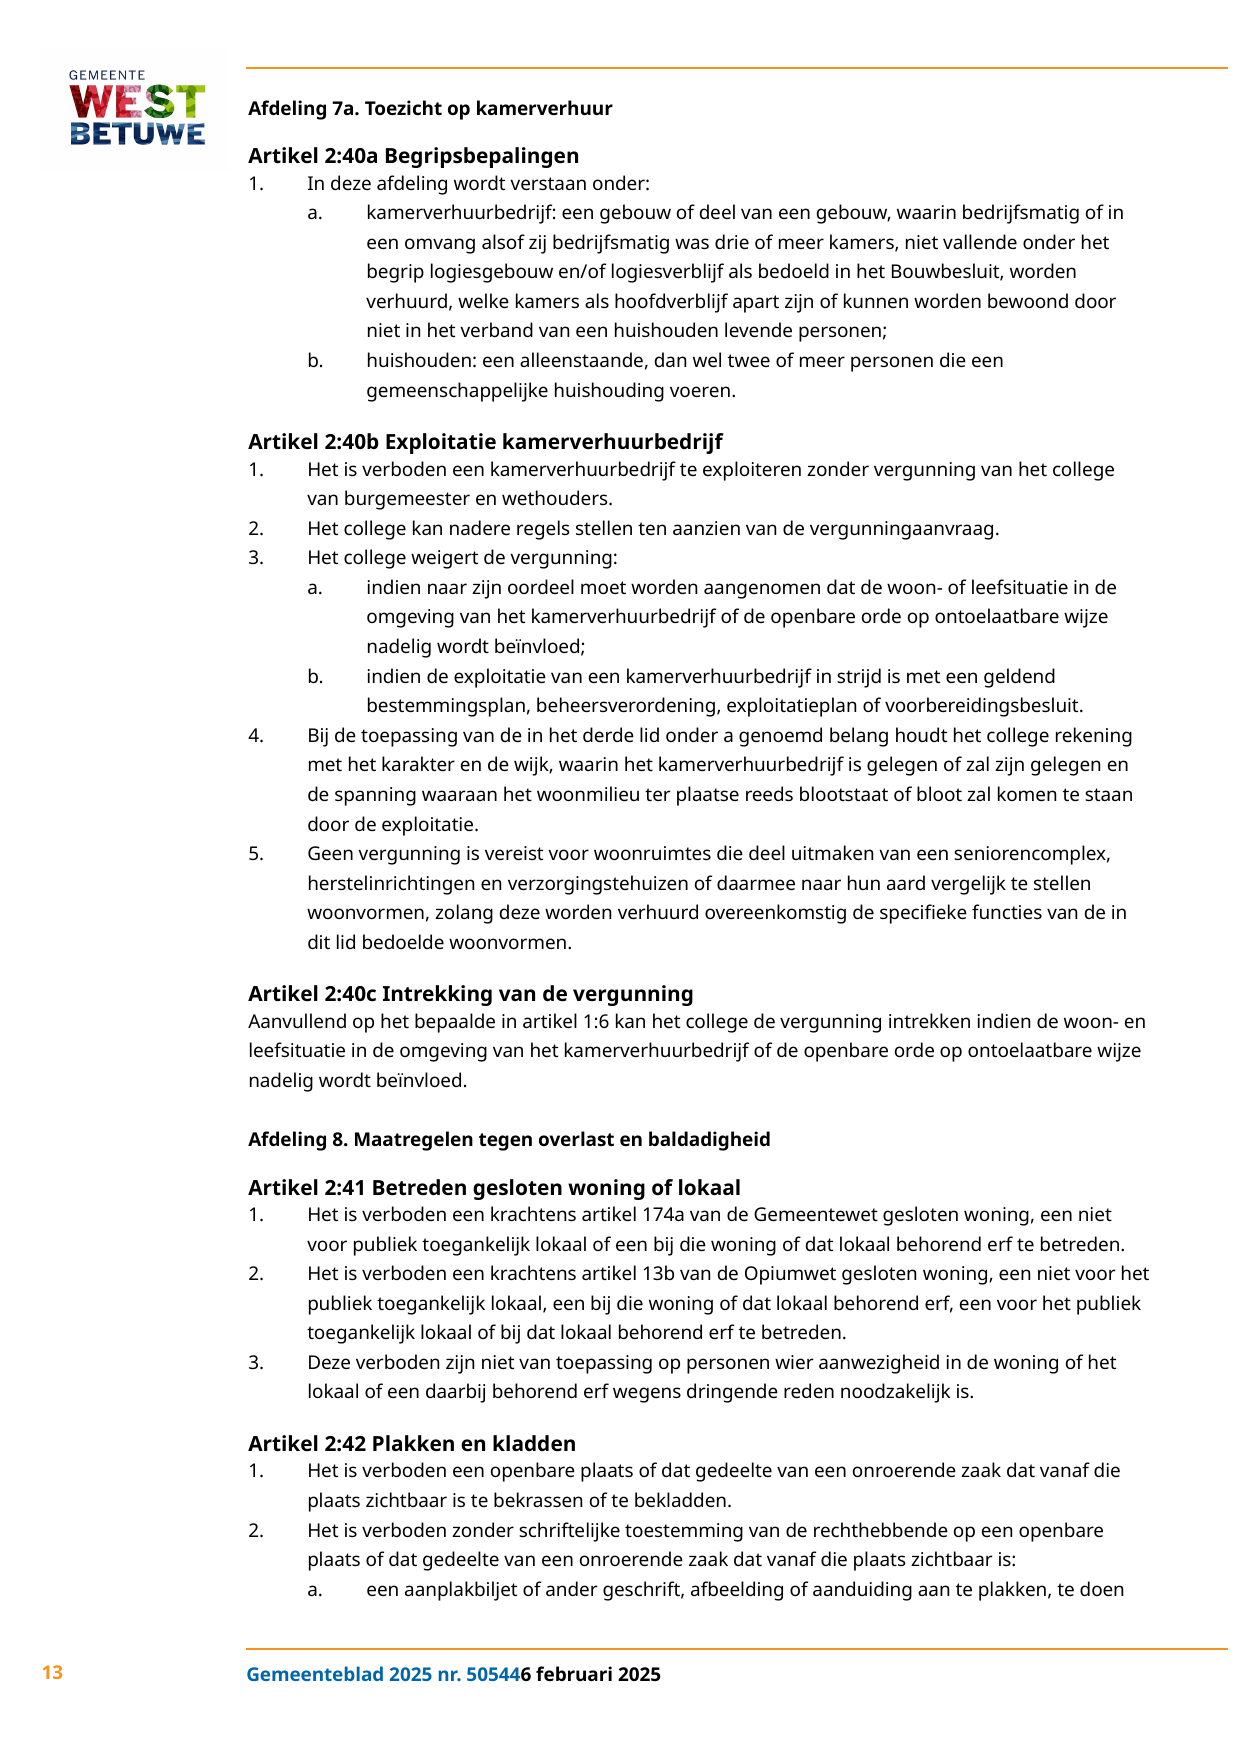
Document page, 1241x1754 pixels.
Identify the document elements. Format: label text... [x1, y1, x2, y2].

list Geen vergunning is vereist voor woonruimtes die deel uitmaken van een seniorencomplex, herstelinrichtingen en verzorgingstehuizen of daarmee naar hun aard vergelijk te stellen woonvormen, zolang deze worden verhuurd overeenkomstig de specifieke functies van de in dit lid bedoelde woonvormen. [248, 840, 1152, 955]
list indien de exploitatie van een kamerverhuurbedrijf in strijd is met een geldend bestemmingsplan, beheersverordening, exploitatieplan of voorbereidingsbesluit. [307, 663, 1152, 718]
text Afdeling 8. Maatregelen tegen overlast en baldadigheid [248, 1126, 1152, 1152]
list Het is verboden een kamerverhuurbedrijf te exploiteren zonder vergunning van het college van burgemeester en wethouders. [248, 456, 1152, 511]
list Het college kan nadere regels stellen ten aanzien van de vergunningaanvraag. [248, 515, 1152, 541]
list Het college weigert de vergunning: [248, 544, 1152, 570]
text Artikel 2:40c Intrekking van de vergunning [248, 979, 1152, 1008]
text Artikel 2:40b Exploitatie kamerverhuurbedrijf [248, 427, 1152, 456]
list huishouden: een alleenstaande, dan wel twee of meer personen die een gemeenschappelijke huishouding voeren. [307, 347, 1152, 403]
list kamerverhuurbedrijf: een gebouw of deel van een gebouw, waarin bedrijfsmatig of in een omvang alsof zij bedrijfsmatig was drie of meer kamers, niet vallende onder het begrip logiesgebouw en/of logiesverblijf als bedoeld in het Bouwbesluit, worden verhuurd, welke kamers als hoofdverblijf apart zijn of kunnen worden bewoond door niet in het verband van een huishouden levende personen; [307, 199, 1152, 343]
text Artikel 2:42 Plakken en kladden [248, 1429, 1152, 1458]
list Het is verboden zonder schriftelijke toestemming van de rechthebbende op een openbare plaats of dat gedeelte van een onroerende zaak dat vanaf die plaats zichtbaar is: [248, 1517, 1152, 1572]
text Afdeling 7a. Toezicht op kamerverhuur [248, 95, 1152, 121]
list Het is verboden een openbare plaats of dat gedeelte van een onroerende zaak dat vanaf die plaats zichtbaar is te bekrassen of te bekladden. [248, 1458, 1152, 1513]
list Bij de toepassing van de in het derde lid onder a genoemd belang houdt het college rekening met het karakter en de wijk, waarin het kamerverhuurbedrijf is gelegen of zal zijn gelegen en de spanning waaraan het woonmilieu ter plaatse reeds blootstaat of bloot zal komen te staan door de exploitatie. [248, 722, 1152, 836]
text Artikel 2:40a Begripsbepalingen [248, 141, 1152, 170]
list indien naar zijn oordeel moet worden aangenomen dat de woon- of leefsituatie in de omgeving van het kamerverhuurbedrijf of de openbare orde op ontoelaatbare wijze nadelig wordt beïnvloed; [307, 574, 1152, 659]
list Het is verboden een krachtens artikel 13b van de Opiumwet gesloten woning, een niet voor het publiek toegankelijk lokaal, een bij die woning of dat lokaal behorend erf, een voor het publiek toegankelijk lokaal of bij dat lokaal behorend erf te betreden. [248, 1260, 1152, 1345]
text Aanvullend op het bepaalde in artikel 1:6 kan het college de vergunning intrekken indien de woon- en leefsituatie in de omgeving van het kamerverhuurbedrijf of de openbare orde op ontoelaatbare wijze nadelig wordt beïnvloed. [248, 1008, 1152, 1093]
text Artikel 2:41 Betreden gesloten woning of lokaal [248, 1173, 1152, 1201]
list Het is verboden een krachtens artikel 174a van de Gemeentewet gesloten woning, een niet voor publiek toegankelijk lokaal of een bij die woning of dat lokaal behorend erf te betreden. [248, 1201, 1152, 1257]
list Deze verboden zijn niet van toepassing op personen wier aanwezigheid in de woning of het lokaal of een daarbij behorend erf wegens dringende reden noodzakelijk is. [248, 1349, 1152, 1404]
list een aanplakbiljet of ander geschrift, afbeelding of aanduiding aan te plakken, te doen [307, 1576, 1152, 1602]
list In deze afdeling wordt verstaan onder: [248, 170, 1152, 196]
picture [41, 47, 231, 172]
